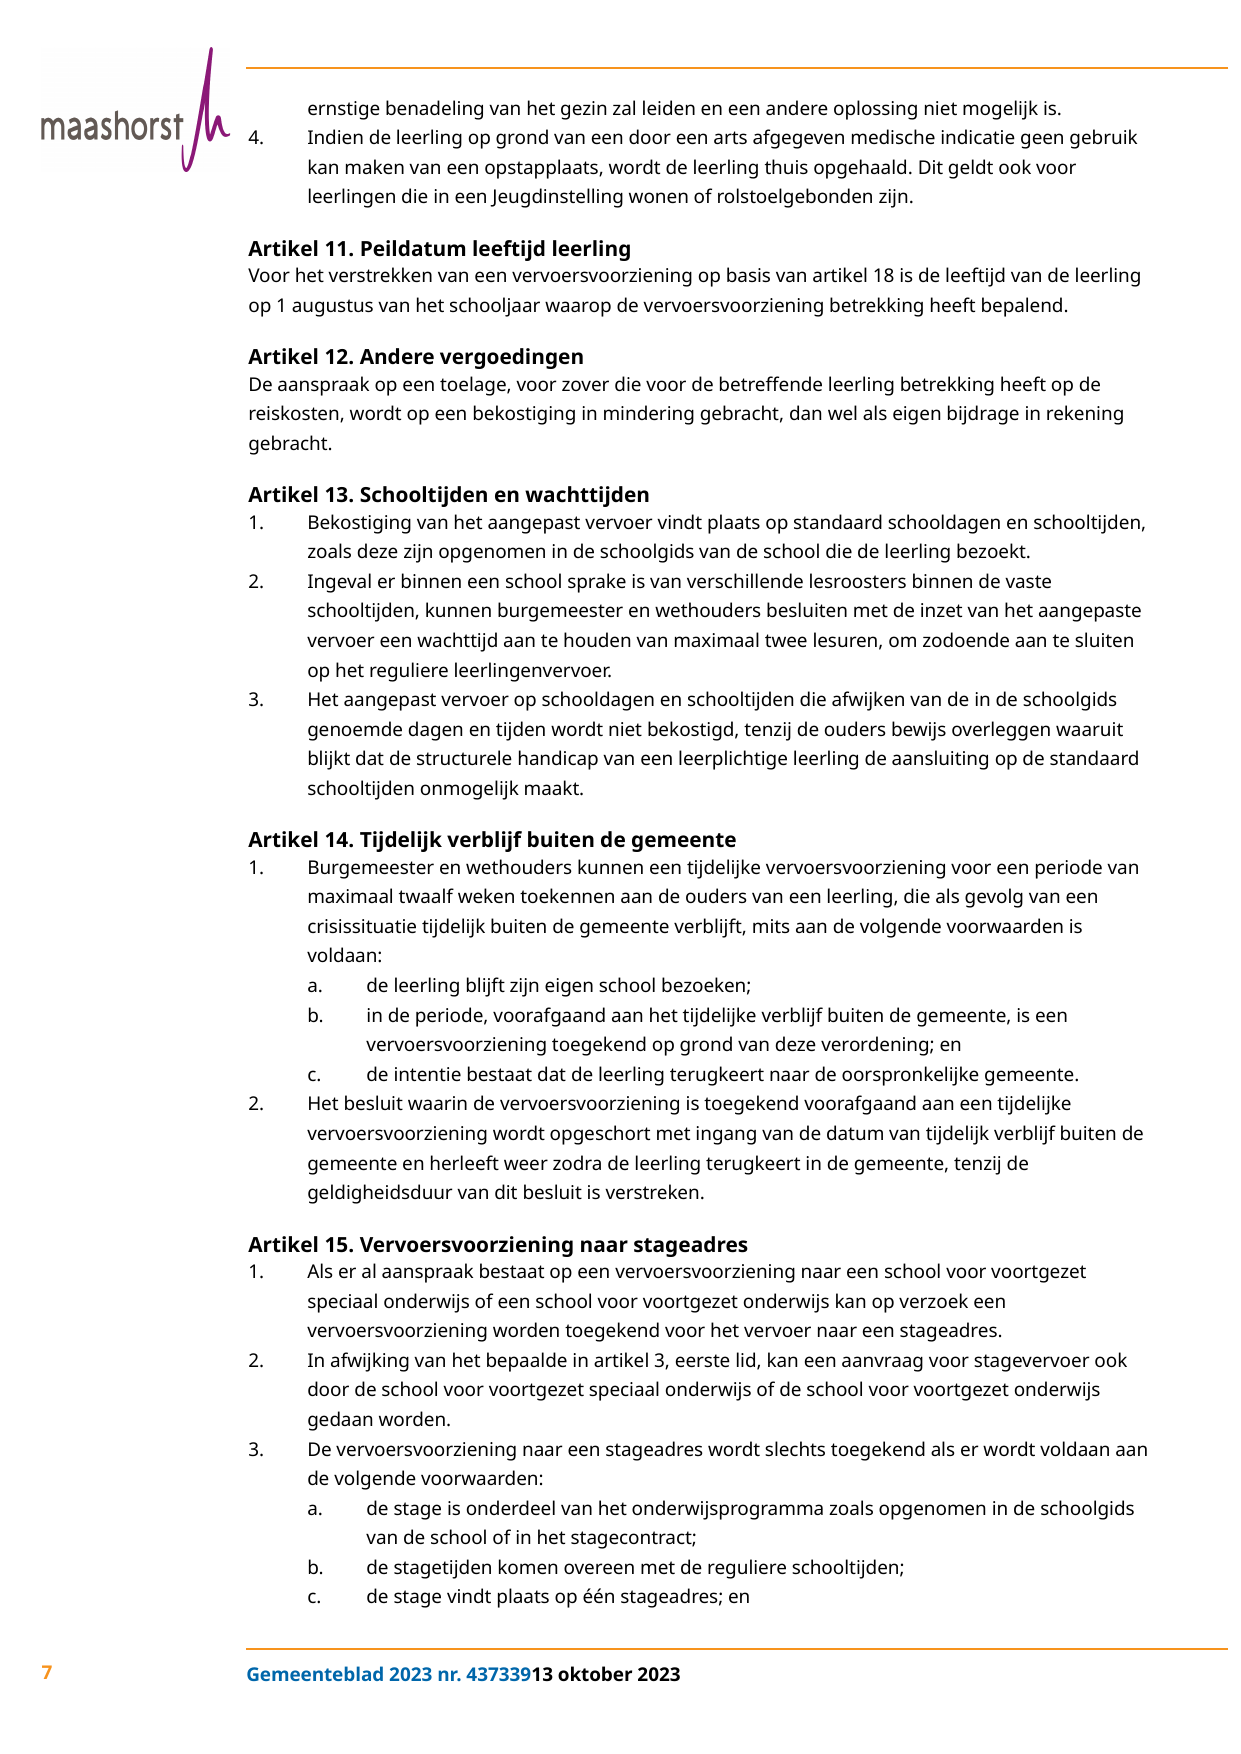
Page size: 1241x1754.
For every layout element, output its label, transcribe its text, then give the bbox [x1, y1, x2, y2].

list in de periode, voorafgaand aan het tijdelijke verblijf buiten de gemeente, is een vervoersvoorziening toegekend op grond van deze verordening; en [307, 1002, 1152, 1057]
text Artikel 15. Vervoersvoorziening naar stageadres [248, 1230, 1152, 1258]
text Voor het verstrekken van een vervoersvoorziening op basis van artikel 18 is de leeftijd van de leerling op 1 augustus van het schooljaar waarop de vervoersvoorziening betrekking heeft bepalend. [248, 262, 1152, 318]
list Het aangepast vervoer op schooldagen en schooltijden die afwijken van de in de schoolgids genoemde dagen en tijden wordt niet bekostigd, tenzij de ouders bewijs overleggen waaruit blijkt dat de structurele handicap van een leerplichtige leerling de aansluiting op de standaard schooltijden onmogelijk maakt. [248, 686, 1152, 801]
list De vervoersvoorziening naar een stageadres wordt slechts toegekend als er wordt voldaan aan de volgende voorwaarden: [248, 1436, 1152, 1491]
text Artikel 12. Andere vergoedingen [248, 342, 1152, 371]
list de stage vindt plaats op één stageadres; en [307, 1584, 1152, 1609]
list de leerling blijft zijn eigen school bezoeken; [307, 972, 1152, 998]
list de intentie bestaat dat de leerling terugkeert naar de oorspronkelijke gemeente. [307, 1061, 1152, 1087]
text De aanspraak op een toelage, voor zover die voor de betreffende leerling betrekking heeft op de reiskosten, wordt op een bekostiging in mindering gebracht, dan wel als eigen bijdrage in rekening gebracht. [248, 371, 1152, 456]
text Artikel 13. Schooltijden en wachttijden [248, 480, 1152, 509]
list Indien de leerling op grond van een door een arts afgegeven medische indicatie geen gebruik kan maken van een opstapplaats, wordt de leerling thuis opgehaald. Dit geldt ook voor leerlingen die in een Jeugdinstelling wonen of rolstoelgebonden zijn. [248, 124, 1152, 209]
list Ingeval er binnen een school sprake is van verschillende lesroosters binnen de vaste schooltijden, kunnen burgemeester en wethouders besluiten met de inzet van het aangepaste vervoer een wachttijd aan te houden van maximaal twee lesuren, om zodoende aan te sluiten op het reguliere leerlingenvervoer. [248, 568, 1152, 682]
list de stage is onderdeel van het onderwijsprogramma zoals opgenomen in de schoolgids van de school of in het stagecontract; [307, 1495, 1152, 1550]
list In afwijking van het bepaalde in artikel 3, eerste lid, kan een aanvraag voor stagevervoer ook door de school voor voortgezet speciaal onderwijs of de school voor voortgezet onderwijs gedaan worden. [248, 1347, 1152, 1432]
list Als er al aanspraak bestaat op een vervoersvoorziening naar een school voor voortgezet speciaal onderwijs of een school voor voortgezet onderwijs kan op verzoek een vervoersvoorziening worden toegekend voor het vervoer naar een stageadres. [248, 1258, 1152, 1343]
list Het besluit waarin de vervoersvoorziening is toegekend voorafgaand aan een tijdelijke vervoersvoorziening wordt opgeschort met ingang van de datum van tijdelijk verblijf buiten de gemeente en herleeft weer zodra de leerling terugkeert in de gemeente, tenzij de geldigheidsduur van dit besluit is verstreken. [248, 1091, 1152, 1205]
list Burgemeester en wethouders kunnen een tijdelijke vervoersvoorziening voor een periode van maximaal twaalf weken toekennen aan de ouders van een leerling, die als gevolg van een crisissituatie tijdelijk buiten de gemeente verblijft, mits aan de volgende voorwaarden is voldaan: [248, 854, 1152, 968]
list de stagetijden komen overeen met de reguliere schooltijden; [307, 1554, 1152, 1580]
picture [41, 47, 231, 172]
list ernstige benadeling van het gezin zal leiden en een andere oplossing niet mogelijk is. [248, 95, 1152, 121]
list Bekostiging van het aangepast vervoer vindt plaats op standaard schooldagen en schooltijden, zoals deze zijn opgenomen in de schoolgids van de school die de leerling bezoekt. [248, 509, 1152, 564]
text Artikel 14. Tijdelijk verblijf buiten de gemeente [248, 826, 1152, 854]
text Artikel 11. Peildatum leeftijd leerling [248, 234, 1152, 262]
